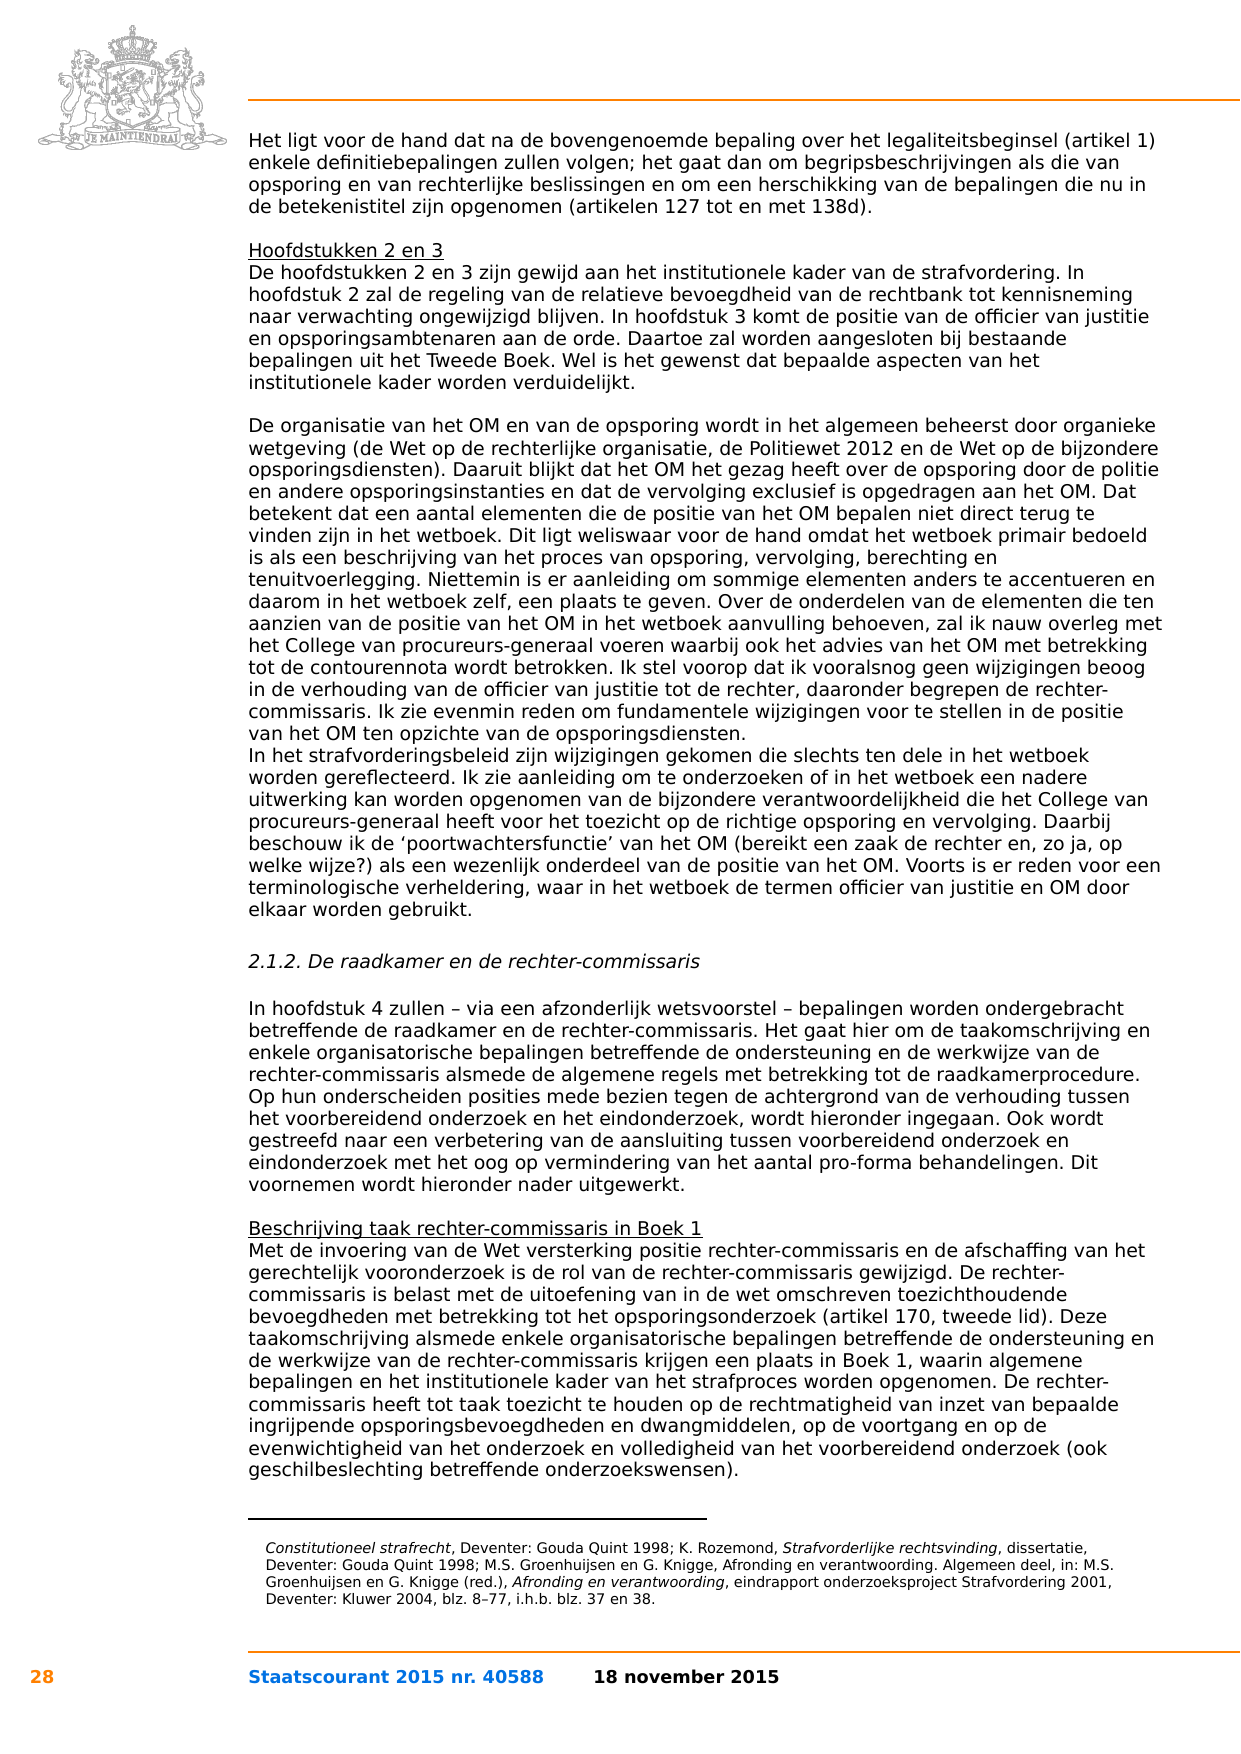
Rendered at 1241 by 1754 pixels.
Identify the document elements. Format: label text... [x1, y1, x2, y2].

picture [38, 25, 227, 150]
text Beschrijving taak rechter-commissaris in Boek 1 [248, 1218, 1163, 1239]
subtitle 2.1.2. De raadkamer en de rechter-commissaris [248, 951, 1163, 973]
text Met de invoering van de Wet versterking positie rechter-commissaris en de afschaffing van het gerechtelijk vooronderzoek is de rol van de rechter-commissaris gewijzigd. De rechter-commissaris is belast met de uitoefening van in de wet omschreven toezichthoudende bevoegdheden met betrekking tot het opsporingsonderzoek (artikel 170, tweede lid). Deze taakomschrijving alsmede enkele organisatorische bepalingen betreffende de ondersteuning en de werkwijze van de rechter-commissaris krijgen een plaats in Boek 1, waarin algemene bepalingen en het institutionele kader van het strafproces worden opgenomen. De rechter-commissaris heeft tot taak toezicht te houden op de rechtmatigheid van inzet van bepaalde ingrijpende opsporingsbevoegdheden en dwangmiddelen, op de voortgang en op de evenwichtigheid van het onderzoek en volledigheid van het voorbereidend onderzoek (ook geschilbeslechting betreffende onderzoekswensen). [248, 1239, 1163, 1481]
text Hoofdstukken 2 en 3 [248, 240, 1163, 262]
text Constitutioneel strafrecht, Deventer: Gouda Quint 1998; K. Rozemond, Strafvorderlijke rechtsvinding, dissertatie, Deventer: Gouda Quint 1998; M.S. Groenhuijsen en G. Knigge, Afronding en verantwoording. Algemeen deel, in: M.S. Groenhuijsen en G. Knigge (red.), Afronding en verantwoording, eindrapport onderzoeksproject Strafvordering 2001, Deventer: Kluwer 2004, blz. 8–77, i.h.b. blz. 37 en 38. [248, 1540, 1163, 1608]
text In hoofdstuk 4 zullen – via een afzonderlijk wetsvoorstel – bepalingen worden ondergebracht betreffende de raadkamer en de rechter-commissaris. Het gaat hier om de taakomschrijving en enkele organisatorische bepalingen betreffende de ondersteuning en de werkwijze van de rechter-commissaris alsmede de algemene regels met betrekking tot de raadkamerprocedure. Op hun onderscheiden posities mede bezien tegen de achtergrond van de verhouding tussen het voorbereidend onderzoek en het eindonderzoek, wordt hieronder ingegaan. Ook wordt gestreefd naar een verbetering van de aansluiting tussen voorbereidend onderzoek en eindonderzoek met het oog op vermindering van het aantal pro-forma behandelingen. Dit voornemen wordt hieronder nader uitgewerkt. [248, 998, 1163, 1196]
text De organisatie van het OM en van de opsporing wordt in het algemeen beheerst door organieke wetgeving (de Wet op de rechterlijke organisatie, de Politiewet 2012 en de Wet op de bijzondere opsporingsdiensten). Daaruit blijkt dat het OM het gezag heeft over de opsporing door de politie en andere opsporingsinstanties en dat de vervolging exclusief is opgedragen aan het OM. Dat betekent dat een aantal elementen die de positie van het OM bepalen niet direct terug te vinden zijn in het wetboek. Dit ligt weliswaar voor de hand omdat het wetboek primair bedoeld is als een beschrijving van het proces van opsporing, vervolging, berechting en tenuitvoerlegging. Niettemin is er aanleiding om sommige elementen anders te accentueren en daarom in het wetboek zelf, een plaats te geven. Over de onderdelen van de elementen die ten aanzien van de positie van het OM in het wetboek aanvulling behoeven, zal ik nauw overleg met het College van procureurs-generaal voeren waarbij ook het advies van het OM met betrekking tot de contourennota wordt betrokken. Ik stel voorop dat ik vooralsnog geen wijzigingen beoog in de verhouding van de officier van justitie tot de rechter, daaronder begrepen de rechter-commissaris. Ik zie evenmin reden om fundamentele wijzigingen voor te stellen in de positie van het OM ten opzichte van de opsporingsdiensten. [248, 415, 1163, 745]
text Het ligt voor de hand dat na de bovengenoemde bepaling over het legaliteitsbeginsel (artikel 1) enkele definitiebepalingen zullen volgen; het gaat dan om begripsbeschrijvingen als die van opsporing en van rechterlijke beslissingen en om een herschikking van de bepalingen die nu in de betekenistitel zijn opgenomen (artikelen 127 tot en met 138d). [248, 130, 1163, 218]
text In het strafvorderingsbeleid zijn wijzigingen gekomen die slechts ten dele in het wetboek worden gereflecteerd. Ik zie aanleiding om te onderzoeken of in het wetboek een nadere uitwerking kan worden opgenomen van de bijzondere verantwoordelijkheid die het College van procureurs-generaal heeft voor het toezicht op de richtige opsporing en vervolging. Daarbij beschouw ik de ‘poortwachtersfunctie’ van het OM (bereikt een zaak de rechter en, zo ja, op welke wijze?) als een wezenlijk onderdeel van de positie van het OM. Voorts is er reden voor een terminologische verheldering, waar in het wetboek de termen officier van justitie en OM door elkaar worden gebruikt. [248, 745, 1163, 921]
text De hoofdstukken 2 en 3 zijn gewijd aan het institutionele kader van de strafvordering. In hoofdstuk 2 zal de regeling van de relatieve bevoegdheid van de rechtbank tot kennisneming naar verwachting ongewijzigd blijven. In hoofdstuk 3 komt de positie van de officier van justitie en opsporingsambtenaren aan de orde. Daartoe zal worden aangesloten bij bestaande bepalingen uit het Tweede Boek. Wel is het gewenst dat bepaalde aspecten van het institutionele kader worden verduidelijkt. [248, 262, 1163, 393]
